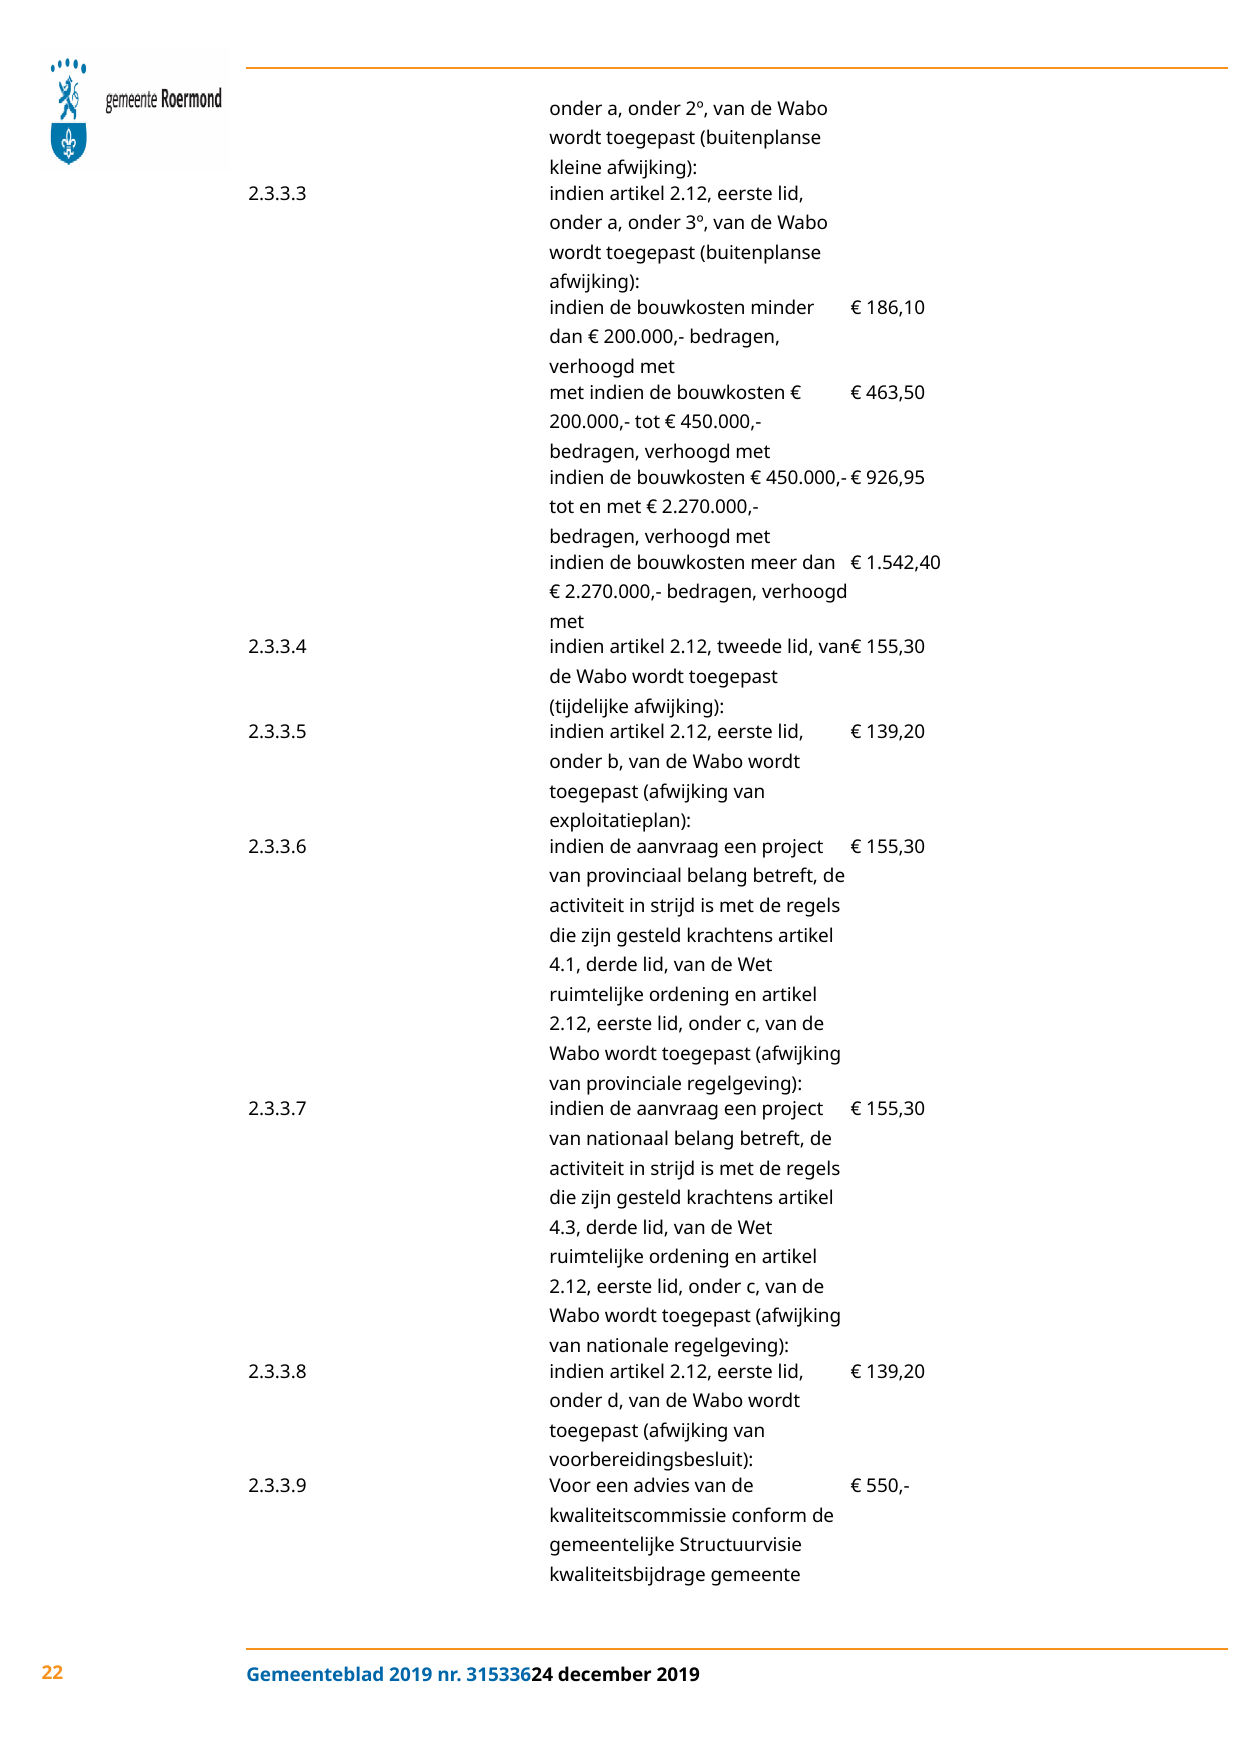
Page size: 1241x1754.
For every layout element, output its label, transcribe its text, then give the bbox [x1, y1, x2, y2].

table_cell indien artikel 2.12, eerste lid, onder a, onder 3º, van de Wabo wordt toegepast (buitenplanse afwijking): [549, 180, 850, 294]
table_cell indien de aanvraag een project van provinciaal belang betreft, de activiteit in strijd is met de regels die zijn gesteld krachtens artikel 4.1, derde lid, van de Wet ruimtelijke ordening en artikel 2.12, eerste lid, onder c, van de Wabo wordt toegepast (afwijking van provinciale regelgeving): [549, 833, 850, 1096]
table_cell Voor een advies van de kwaliteitscommissie conform de gemeentelijke Structuurvisie kwaliteitsbijdrage gemeente [549, 1473, 850, 1587]
table_cell indien artikel 2.12, eerste lid, onder b, van de Wabo wordt toegepast (afwijking van exploitatieplan): [549, 719, 850, 833]
table_cell € 139,20 [850, 719, 1152, 833]
table_cell [248, 95, 549, 180]
table_cell indien de bouwkosten meer dan € 2.270.000,- bedragen, verhoogd met [549, 549, 850, 634]
table_cell 2.3.3.9 [248, 1473, 549, 1587]
table_cell indien de bouwkosten minder dan € 200.000,- bedragen, verhoogd met [549, 294, 850, 379]
table_cell € 463,50 [850, 379, 1152, 464]
table_cell € 1.542,40 [850, 549, 1152, 634]
table_cell € 186,10 [850, 294, 1152, 379]
table_cell [850, 180, 1152, 294]
table_cell indien artikel 2.12, eerste lid, onder d, van de Wabo wordt toegepast (afwijking van voorbereidingsbesluit): [549, 1358, 850, 1472]
table_cell 2.3.3.6 [248, 833, 549, 1096]
table_cell indien de aanvraag een project van nationaal belang betreft, de activiteit in strijd is met de regels die zijn gesteld krachtens artikel 4.3, derde lid, van de Wet ruimtelijke ordening en artikel 2.12, eerste lid, onder c, van de Wabo wordt toegepast (afwijking van nationale regelgeving): [549, 1096, 850, 1358]
table_cell onder a, onder 2º, van de Wabo wordt toegepast (buitenplanse kleine afwijking): [549, 95, 850, 180]
table_cell indien de bouwkosten € 450.000,- tot en met € 2.270.000,- bedragen, verhoogd met [549, 464, 850, 549]
table_cell 2.3.3.5 [248, 719, 549, 833]
table_cell indien artikel 2.12, tweede lid, van de Wabo wordt toegepast (tijdelijke afwijking): [549, 634, 850, 719]
table_cell € 139,20 [850, 1358, 1152, 1472]
table_cell € 155,30 [850, 833, 1152, 1096]
table_cell € 155,30 [850, 634, 1152, 719]
table_cell 2.3.3.3 [248, 180, 549, 634]
table_cell 2.3.3.7 [248, 1096, 549, 1358]
table_cell € 926,95 [850, 464, 1152, 549]
table_cell met indien de bouwkosten € 200.000,- tot € 450.000,- bedragen, verhoogd met [549, 379, 850, 464]
table_cell 2.3.3.8 [248, 1358, 549, 1472]
table_cell [850, 95, 1152, 180]
table_cell € 550,- [850, 1473, 1152, 1587]
table_cell € 155,30 [850, 1096, 1152, 1358]
table_cell 2.3.3.4 [248, 634, 549, 719]
picture [41, 47, 231, 172]
